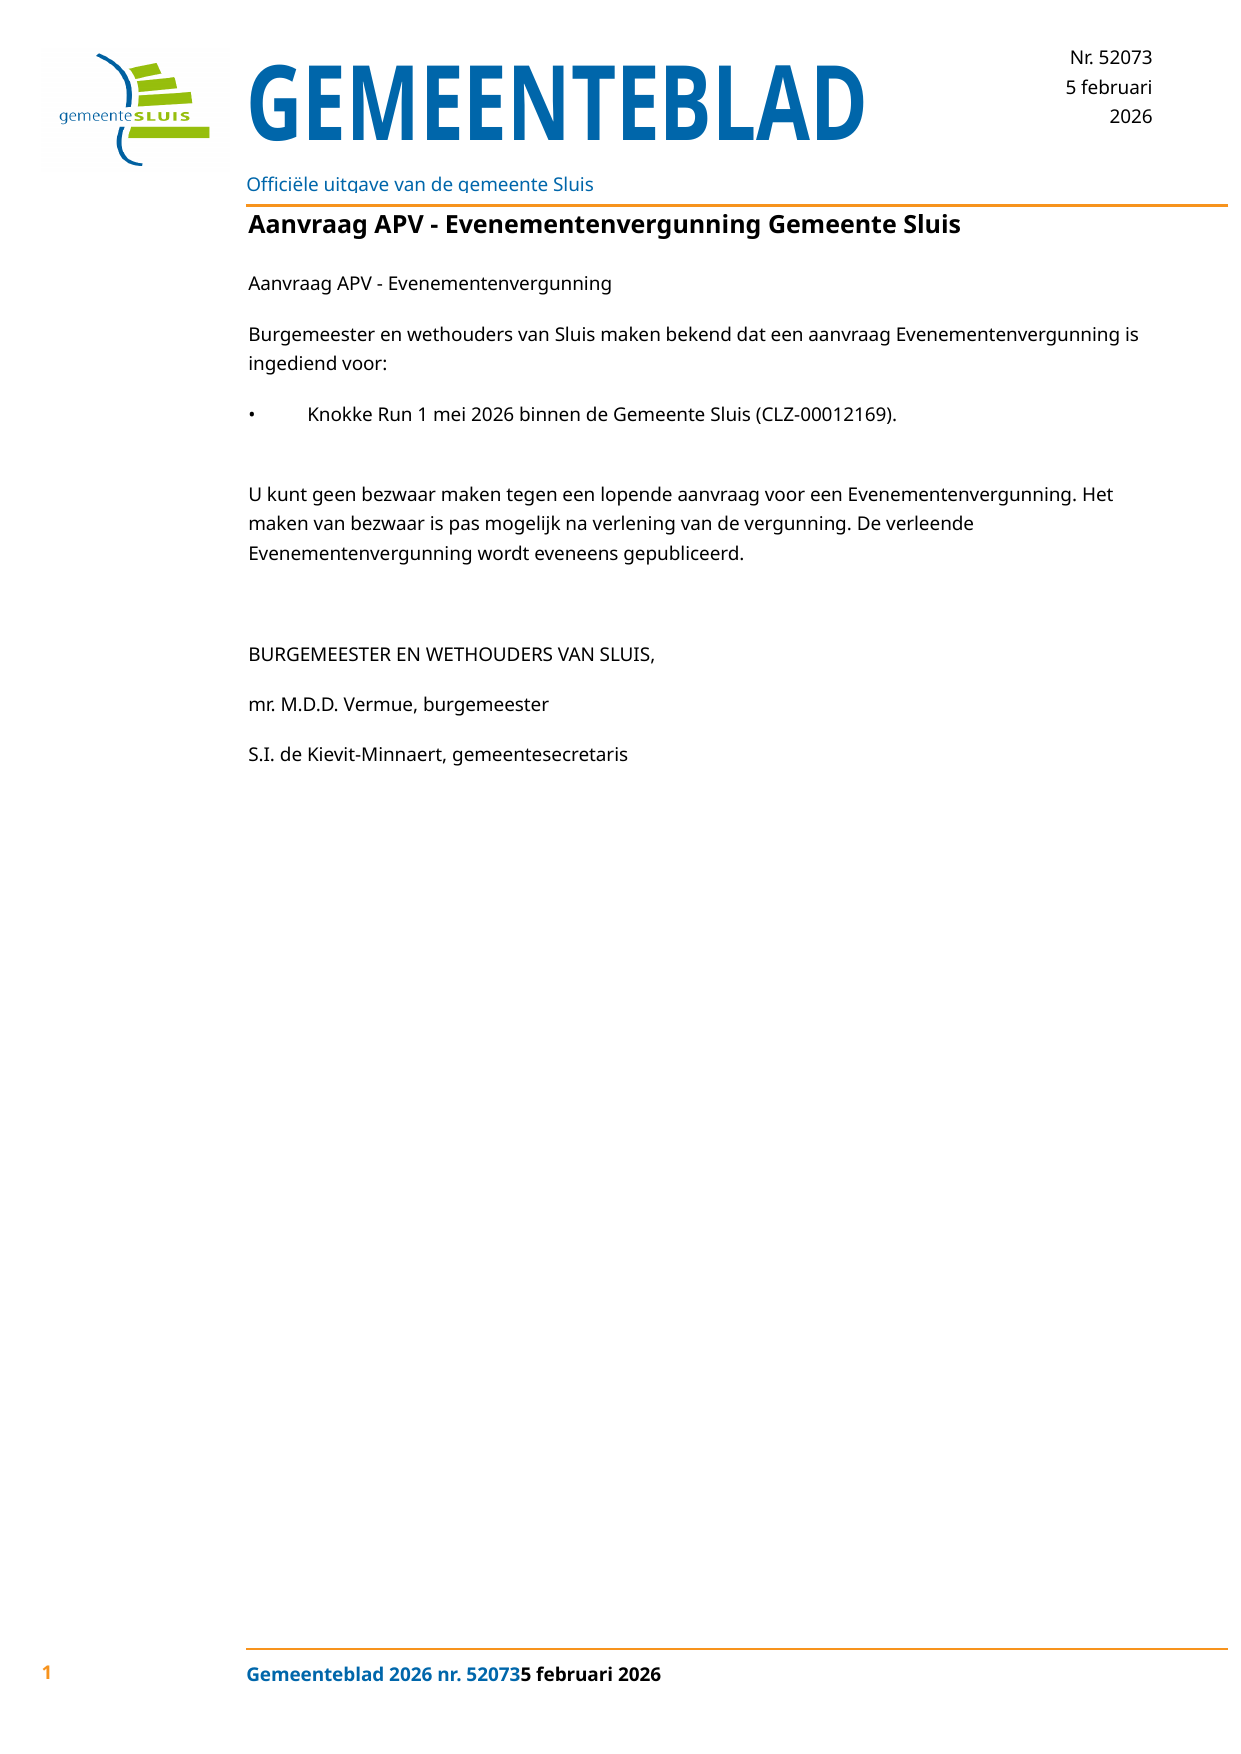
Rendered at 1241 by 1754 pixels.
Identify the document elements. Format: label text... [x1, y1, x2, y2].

text U kunt geen bezwaar maken tegen een lopende aanvraag voor een Evenementenvergunning. Het maken van bezwaar is pas mogelijk na verlening van de vergunning. De verleende Evenementenvergunning wordt eveneens gepubliceerd. [248, 481, 1152, 566]
text Burgemeester en wethouders van Sluis maken bekend dat een aanvraag Evenementenvergunning is ingediend voor: [248, 321, 1152, 376]
text mr. M.D.D. Vermue, burgemeester [248, 691, 1152, 717]
list Knokke Run 1 mei 2026 binnen de Gemeente Sluis (CLZ-00012169). [248, 401, 1152, 426]
picture [41, 47, 231, 172]
text S.I. de Kievit-Minnaert, gemeentesecretaris [248, 742, 1152, 767]
text Aanvraag APV - Evenementenvergunning Gemeente Sluis [248, 207, 1152, 241]
text Aanvraag APV - Evenementenvergunning [248, 270, 1152, 296]
text BURGEMEESTER EN WETHOUDERS VAN SLUIS, [248, 641, 1152, 666]
